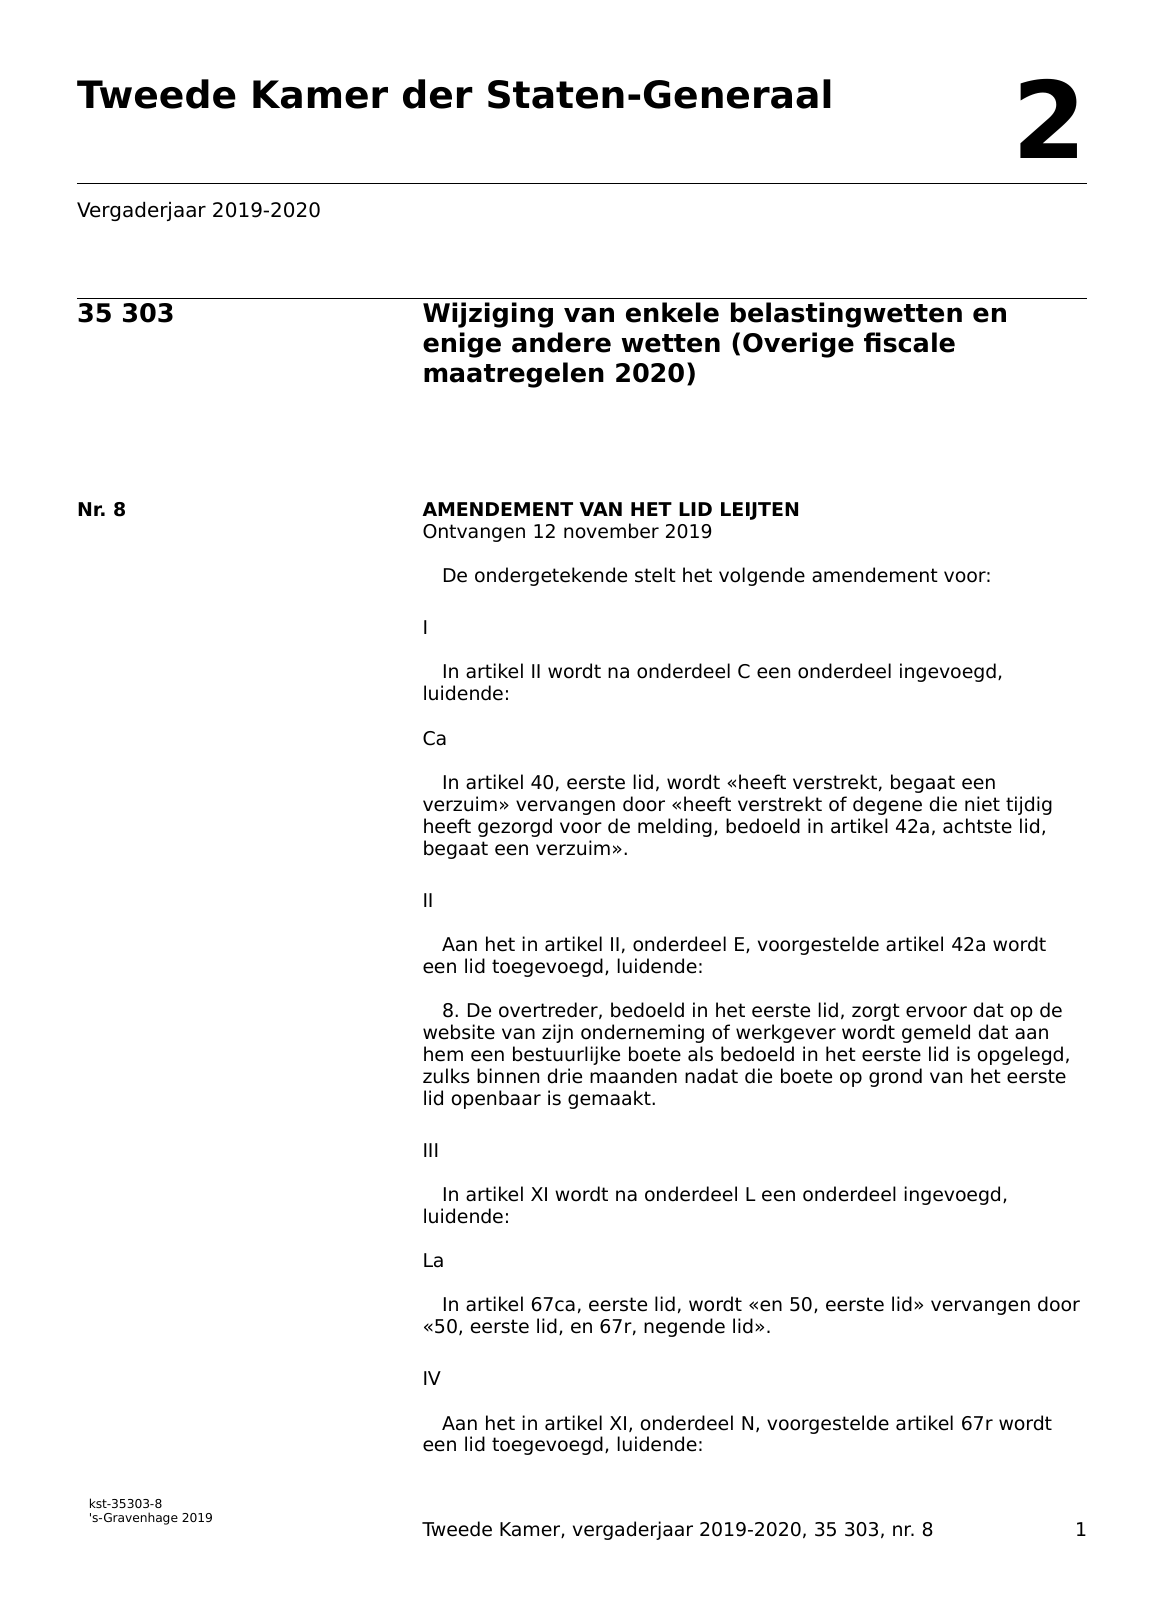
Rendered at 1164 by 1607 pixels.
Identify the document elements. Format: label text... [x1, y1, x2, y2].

subtitle IV [422, 1368, 1087, 1390]
text 8. De overtreder, bedoeld in het eerste lid, zorgt ervoor dat op de website van zijn onderneming of werkgever wordt gemeld dat aan hem een bestuurlijke boete als bedoeld in het eerste lid is opgelegd, zulks binnen drie maanden nadat die boete op grond van het eerste lid openbaar is gemaakt. [422, 1000, 1087, 1110]
table_header Tweede Kamer der Staten-Generaal [77, 59, 886, 183]
subtitle Nr. 8 AMENDEMENT VAN HET LID LEIJTEN [77, 499, 1087, 521]
subtitle 35 303 Wijziging van enkele belastingwetten en enige andere wetten (Overige fiscale maatregelen 2020) [77, 299, 1087, 388]
text kst-35303-8 [88, 1497, 323, 1511]
text De ondergetekende stelt het volgende amendement voor: [422, 565, 1087, 587]
text 's-Gravenhage 2019 [88, 1511, 323, 1525]
text Ontvangen 12 november 2019 [422, 521, 1087, 543]
text In artikel XI wordt na onderdeel L een onderdeel ingevoegd, luidende: [422, 1184, 1087, 1228]
text In artikel 40, eerste lid, wordt «heeft verstrekt, begaat een verzuim» vervangen door «heeft verstrekt of degene die niet tijdig heeft gezorgd voor de melding, bedoeld in artikel 42a, achtste lid, begaat een verzuim». [422, 772, 1087, 859]
text Aan het in artikel II, onderdeel E, voorgestelde artikel 42a wordt een lid toegevoegd, luidende: [422, 934, 1087, 978]
table_cell Vergaderjaar 2019-2020 [77, 184, 1087, 298]
text Aan het in artikel XI, onderdeel N, voorgestelde artikel 67r wordt een lid toegevoegd, luidende: [422, 1412, 1087, 1456]
subtitle III [422, 1140, 1087, 1162]
subtitle I [422, 617, 1087, 639]
text Ca [422, 727, 1087, 749]
text In artikel II wordt na onderdeel C een onderdeel ingevoegd, luidende: [422, 661, 1087, 705]
table_header 2 [886, 59, 1087, 183]
subtitle II [422, 889, 1087, 912]
text La [422, 1250, 1087, 1272]
text In artikel 67ca, eerste lid, wordt «en 50, eerste lid» vervangen door «50, eerste lid, en 67r, negende lid». [422, 1294, 1087, 1338]
